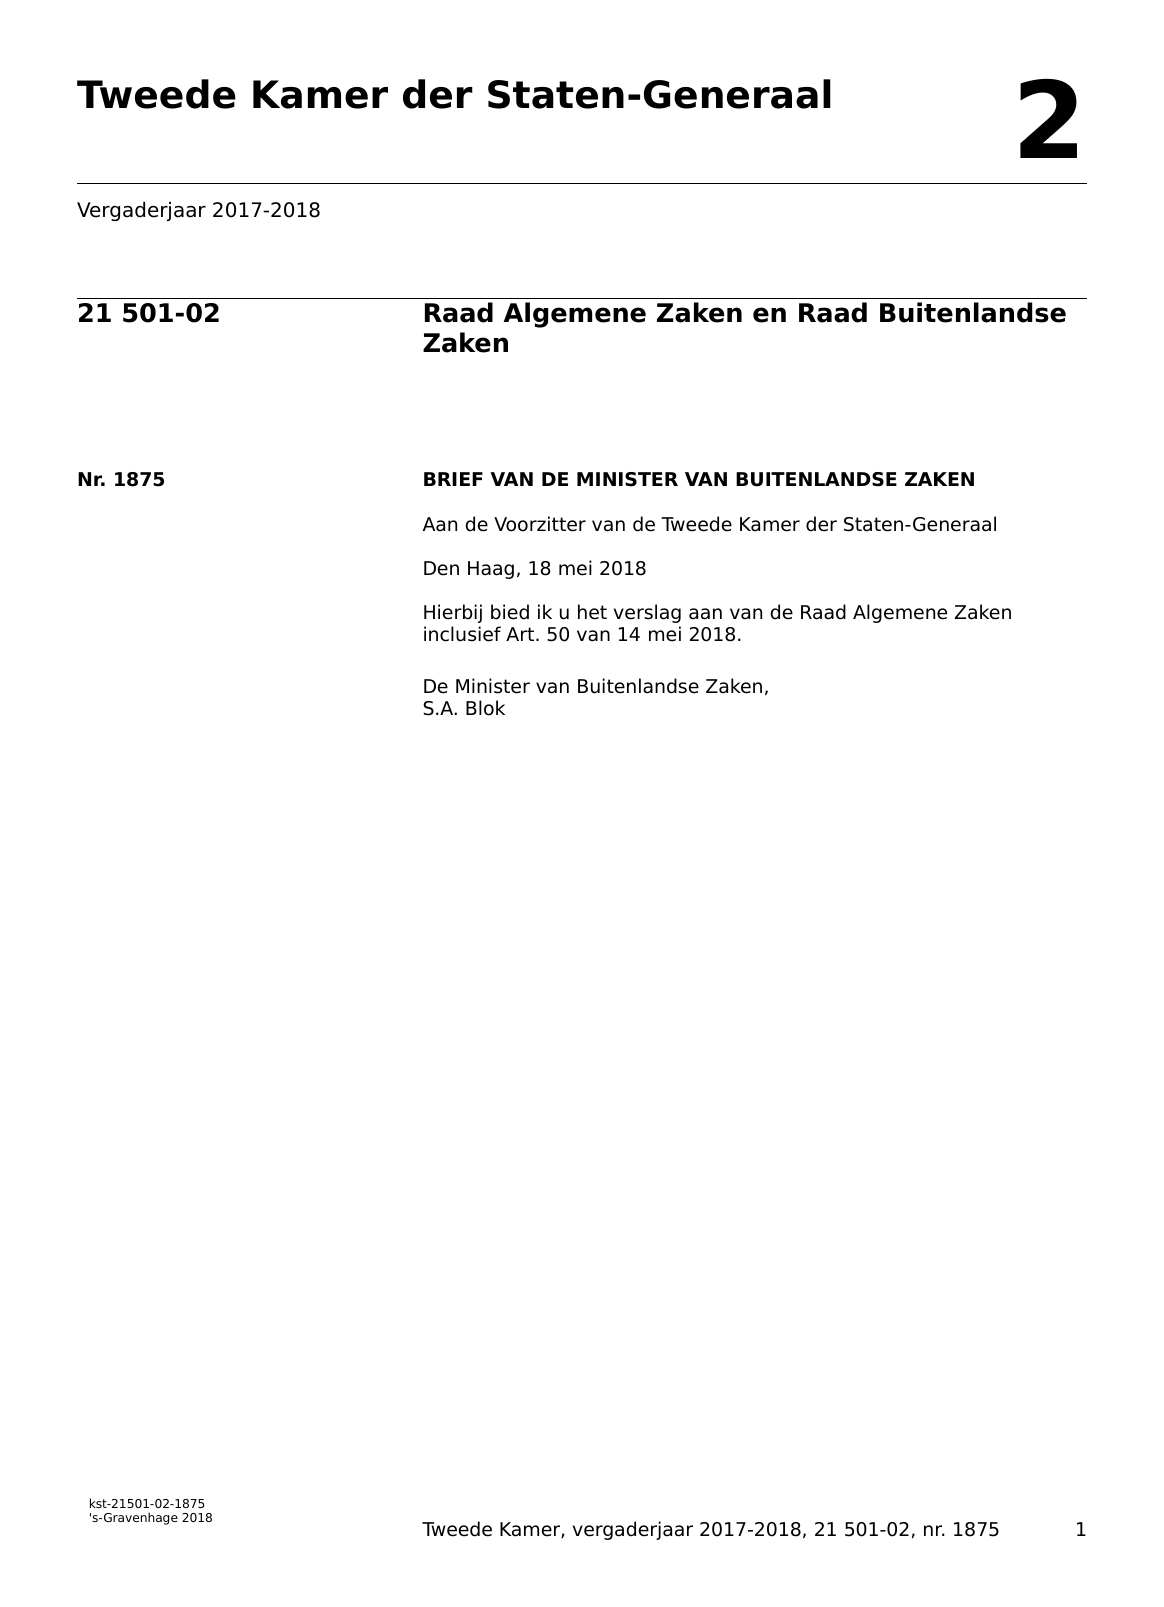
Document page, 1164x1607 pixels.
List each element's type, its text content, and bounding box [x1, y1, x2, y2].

table_header Tweede Kamer der Staten-Generaal [77, 59, 886, 183]
subtitle 21 501-02 Raad Algemene Zaken en Raad Buitenlandse Zaken [77, 299, 1087, 358]
text Den Haag, 18 mei 2018 [422, 558, 1087, 580]
text Hierbij bied ik u het verslag aan van de Raad Algemene Zaken inclusief Art. 50 van 14 mei 2018. [422, 602, 1087, 646]
table_cell Vergaderjaar 2017-2018 [77, 184, 1087, 298]
text Aan de Voorzitter van de Tweede Kamer der Staten-Generaal [422, 513, 1087, 536]
text kst-21501-02-1875 [88, 1497, 323, 1511]
table_header 2 [886, 59, 1087, 183]
text De Minister van Buitenlandse Zaken, S.A. Blok [422, 676, 1087, 720]
text 's-Gravenhage 2018 [88, 1511, 323, 1525]
subtitle Nr. 1875 BRIEF VAN DE MINISTER VAN BUITENLANDSE ZAKEN [77, 469, 1087, 491]
